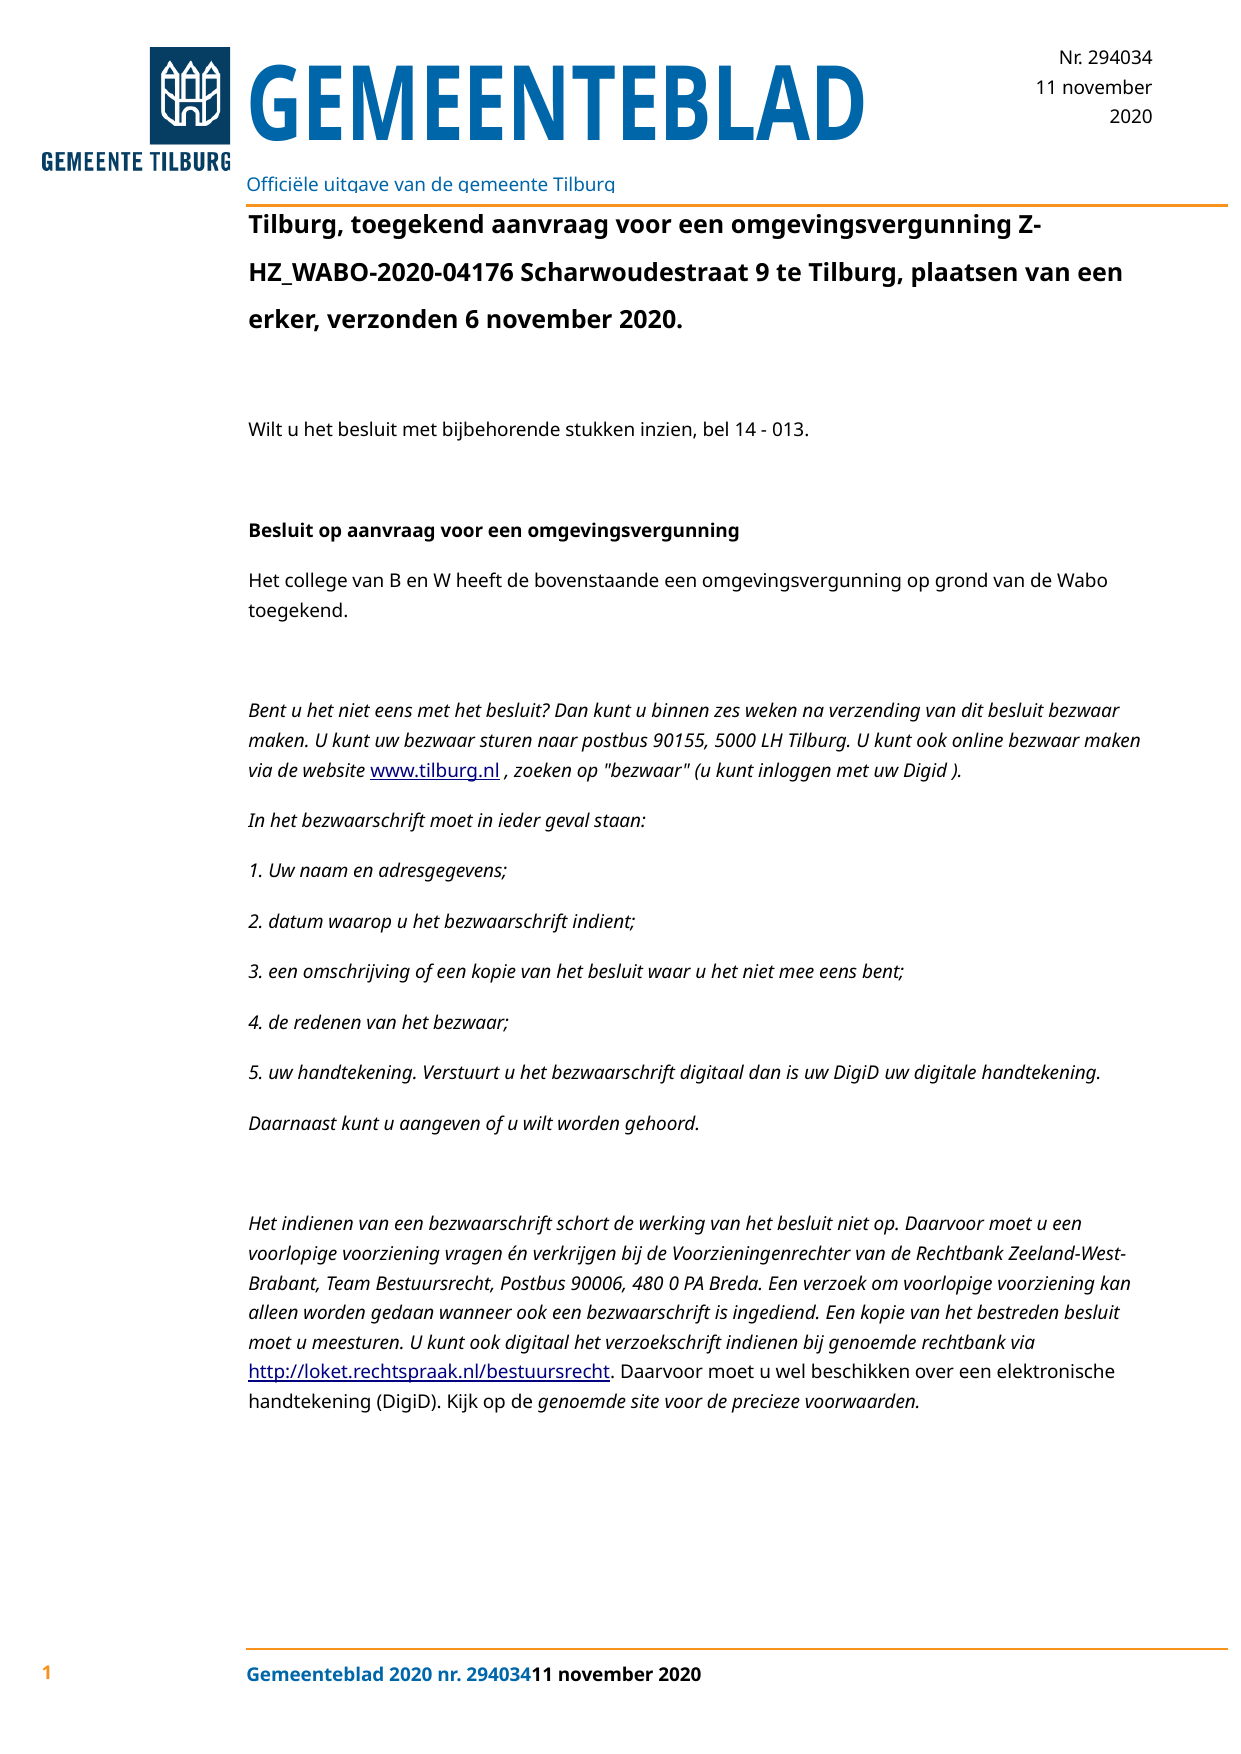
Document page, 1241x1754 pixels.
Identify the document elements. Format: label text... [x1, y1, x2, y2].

text Het college van B en W heeft de bovenstaande een omgevingsvergunning op grond van de Wabo toegekend. [248, 567, 1152, 622]
text Tilburg, toegekend aanvraag voor een omgevingsvergunning Z-HZ_WABO-2020-04176 Scharwoudestraat 9 te Tilburg, plaatsen van een erker, verzonden 6 november 2020. [248, 207, 1152, 336]
text 1. Uw naam en adresgegevens; [248, 858, 1152, 883]
text Het indienen van een bezwaarschrift schort de werking van het besluit niet op. Daarvoor moet u een voorlopige voorziening vragen én verkrijgen bij de Voorzieningenrechter van de Rechtbank Zeeland-West-Brabant, Team Bestuursrecht, Postbus 90006, 480 0 PA Breda. Een verzoek om voorlopige voorziening kan alleen worden gedaan wanneer ook een bezwaarschrift is ingediend. Een kopie van het bestreden besluit moet u meesturen. U kunt ook digitaal het verzoekschrift indienen bij genoemde rechtbank via http://loket.rechtspraak.nl/bestuursrecht. Daarvoor moet u wel beschikken over een elektronische handtekening (DigiD). Kijk op de genoemde site voor de precieze voorwaarden. [248, 1211, 1152, 1414]
text 4. de redenen van het bezwaar; [248, 1009, 1152, 1034]
text Daarnaast kunt u aangeven of u wilt worden gehoord. [248, 1110, 1152, 1135]
text 3. een omschrijving of een kopie van het besluit waar u het niet mee eens bent; [248, 958, 1152, 984]
text Wilt u het besluit met bijbehorende stukken inzien, bel 14 - 013. [248, 416, 1152, 442]
text In het bezwaarschrift moet in ieder geval staan: [248, 807, 1152, 833]
text 5. uw handtekening. Verstuurt u het bezwaarschrift digitaal dan is uw DigiD uw digitale handtekening. [248, 1059, 1152, 1085]
text Bent u het niet eens met het besluit? Dan kunt u binnen zes weken na verzending van dit besluit bezwaar maken. U kunt uw bezwaar sturen naar postbus 90155, 5000 LH Tilburg. U kunt ook online bezwaar maken via de website www.tilburg.nl , zoeken op "bezwaar" (u kunt inloggen met uw Digid ). [248, 698, 1152, 782]
text 2. datum waarop u het bezwaarschrift indient; [248, 908, 1152, 934]
text Besluit op aanvraag voor een omgevingsvergunning [248, 517, 1152, 542]
picture [41, 47, 231, 172]
